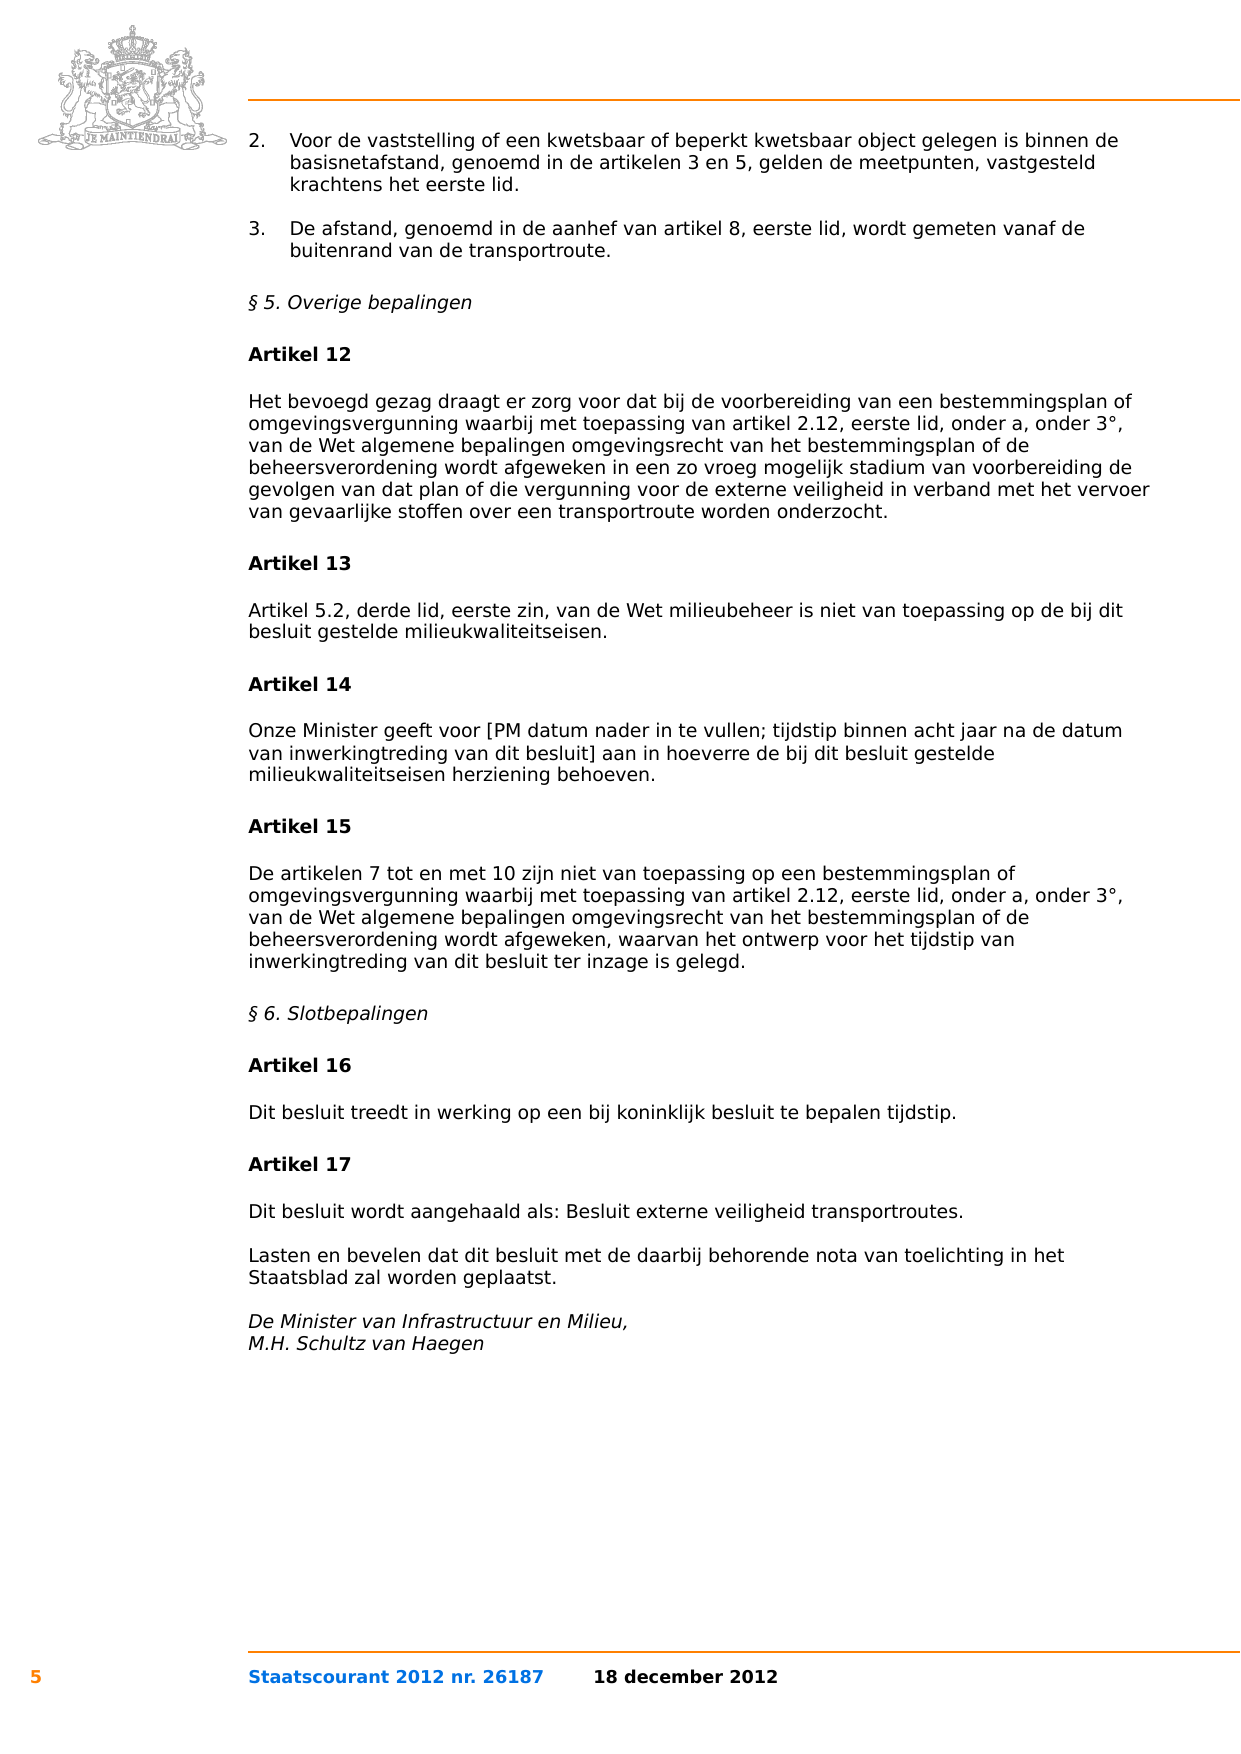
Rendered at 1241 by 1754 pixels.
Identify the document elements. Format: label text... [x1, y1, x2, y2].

subtitle Artikel 12 [248, 344, 1163, 366]
subtitle § 6. Slotbepalingen [248, 1003, 1163, 1025]
text 2. Voor de vaststelling of een kwetsbaar of beperkt kwetsbaar object gelegen is binnen de basisnetafstand, genoemd in de artikelen 3 en 5, gelden de meetpunten, vastgesteld krachtens het eerste lid. [248, 130, 1163, 196]
subtitle Artikel 17 [248, 1154, 1163, 1176]
subtitle Artikel 14 [248, 673, 1163, 695]
text De artikelen 7 tot en met 10 zijn niet van toepassing op een bestemmingsplan of omgevingsvergunning waarbij met toepassing van artikel 2.12, eerste lid, onder a, onder 3°, van de Wet algemene bepalingen omgevingsrecht van het bestemmingsplan of de beheersverordening wordt afgeweken, waarvan het ontwerp voor het tijdstip van inwerkingtreding van dit besluit ter inzage is gelegd. [248, 863, 1163, 973]
subtitle Artikel 13 [248, 552, 1163, 574]
subtitle § 5. Overige bepalingen [248, 292, 1163, 314]
picture [38, 25, 227, 150]
text Dit besluit wordt aangehaald als: Besluit externe veiligheid transportroutes. [248, 1201, 1163, 1223]
subtitle Artikel 15 [248, 816, 1163, 838]
text Dit besluit treedt in werking op een bij koninklijk besluit te bepalen tijdstip. [248, 1102, 1163, 1124]
text Het bevoegd gezag draagt er zorg voor dat bij de voorbereiding van een bestemmingsplan of omgevingsvergunning waarbij met toepassing van artikel 2.12, eerste lid, onder a, onder 3°, van de Wet algemene bepalingen omgevingsrecht van het bestemmingsplan of de beheersverordening wordt afgeweken in een zo vroeg mogelijk stadium van voorbereiding de gevolgen van dat plan of die vergunning voor de externe veiligheid in verband met het vervoer van gevaarlijke stoffen over een transportroute worden onderzocht. [248, 391, 1163, 522]
text Lasten en bevelen dat dit besluit met de daarbij behorende nota van toelichting in het Staatsblad zal worden geplaatst. [248, 1245, 1163, 1289]
text Artikel 5.2, derde lid, eerste zin, van de Wet milieubeheer is niet van toepassing op de bij dit besluit gestelde milieukwaliteitseisen. [248, 599, 1163, 643]
subtitle Artikel 16 [248, 1055, 1163, 1077]
text Onze Minister geeft voor [PM datum nader in te vullen; tijdstip binnen acht jaar na de datum van inwerkingtreding van dit besluit] aan in hoeverre de bij dit besluit gestelde milieukwaliteitseisen herziening behoeven. [248, 720, 1163, 786]
text 3. De afstand, genoemd in de aanhef van artikel 8, eerste lid, wordt gemeten vanaf de buitenrand van de transportroute. [248, 218, 1163, 262]
text De Minister van Infrastructuur en Milieu, M.H. Schultz van Haegen [248, 1311, 1163, 1355]
